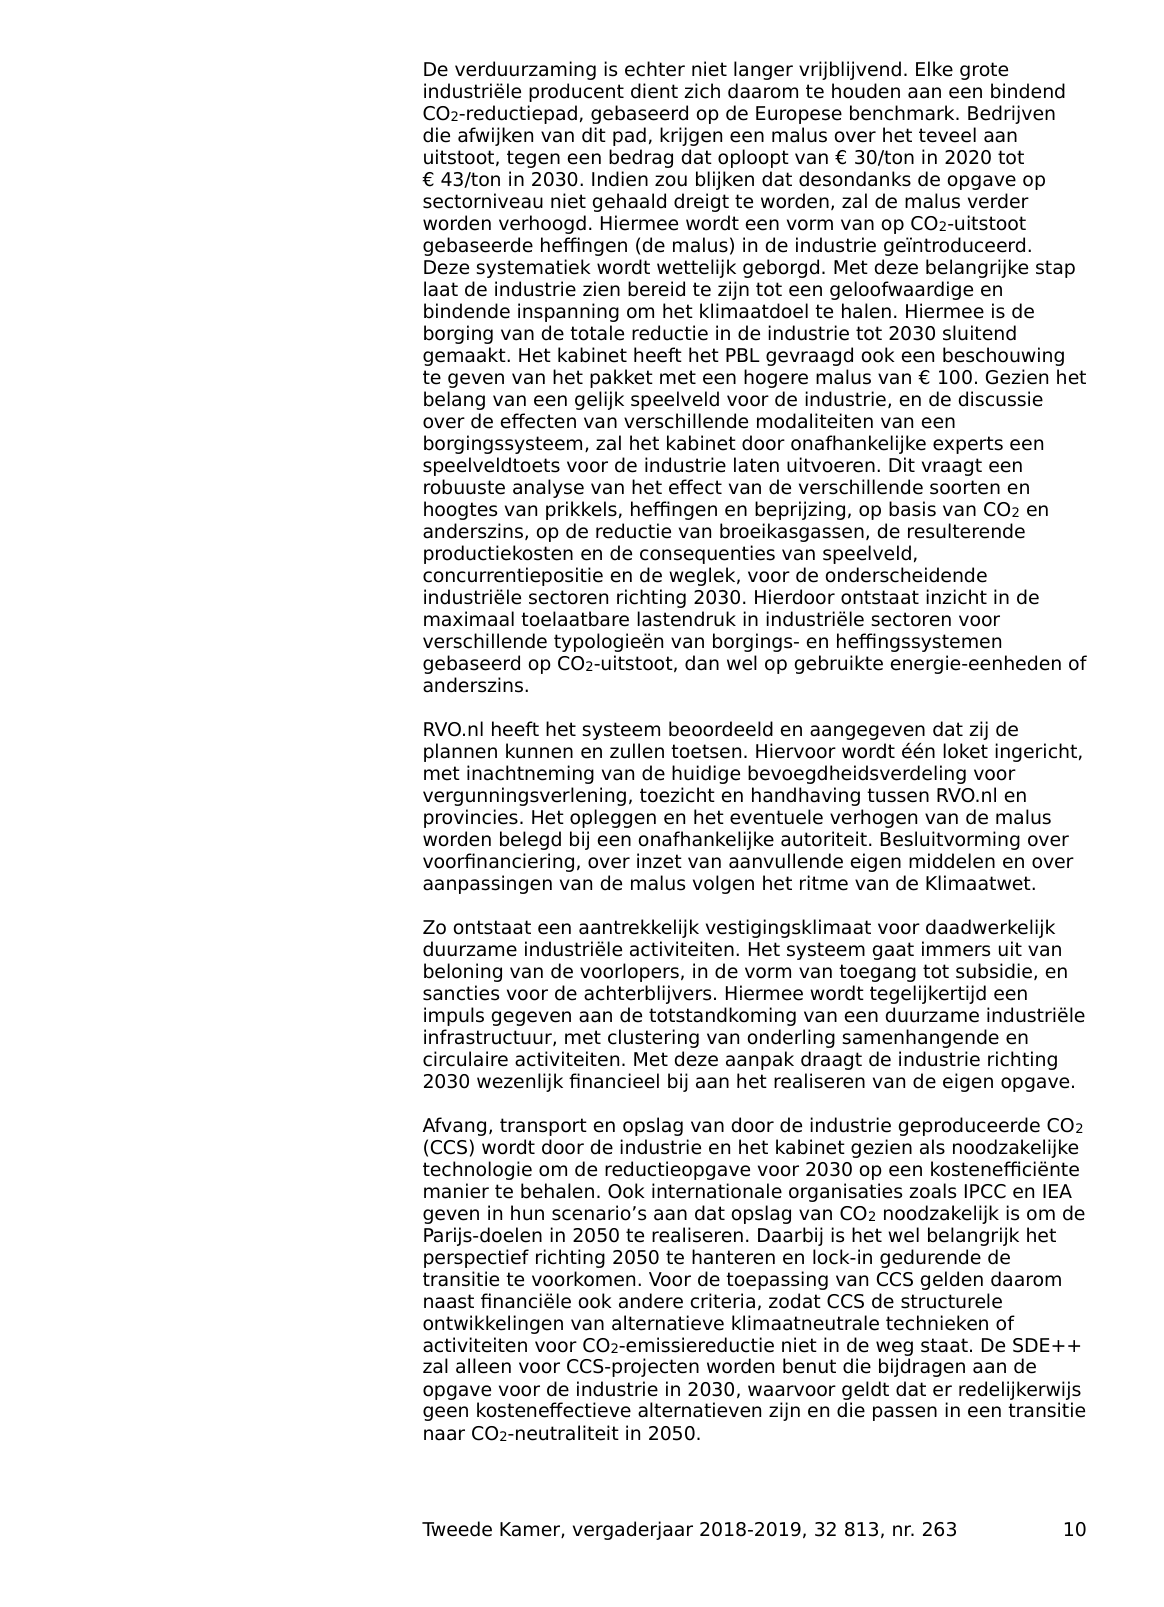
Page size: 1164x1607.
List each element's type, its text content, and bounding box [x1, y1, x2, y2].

text RVO.nl heeft het systeem beoordeeld en aangegeven dat zij de plannen kunnen en zullen toetsen. Hiervoor wordt één loket ingericht, met inachtneming van de huidige bevoegdheidsverdeling voor vergunningsverlening, toezicht en handhaving tussen RVO.nl en provincies. Het opleggen en het eventuele verhogen van de malus worden belegd bij een onafhankelijke autoriteit. Besluitvorming over voorfinanciering, over inzet van aanvullende eigen middelen en over aanpassingen van de malus volgen het ritme van de Klimaatwet. [422, 719, 1087, 894]
text Zo ontstaat een aantrekkelijk vestigingsklimaat voor daadwerkelijk duurzame industriële activiteiten. Het systeem gaat immers uit van beloning van de voorlopers, in de vorm van toegang tot subsidie, en sancties voor de achterblijvers. Hiermee wordt tegelijkertijd een impuls gegeven aan de totstandkoming van een duurzame industriële infrastructuur, met clustering van onderling samenhangende en circulaire activiteiten. Met deze aanpak draagt de industrie richting 2030 wezenlijk financieel bij aan het realiseren van de eigen opgave. [422, 917, 1087, 1092]
text De verduurzaming is echter niet langer vrijblijvend. Elke grote industriële producent dient zich daarom te houden aan een bindend CO2-reductiepad, gebaseerd op de Europese benchmark. Bedrijven die afwijken van dit pad, krijgen een malus over het teveel aan uitstoot, tegen een bedrag dat oploopt van € 30/ton in 2020 tot € 43/ton in 2030. Indien zou blijken dat desondanks de opgave op sectorniveau niet gehaald dreigt te worden, zal de malus verder worden verhoogd. Hiermee wordt een vorm van op CO2-uitstoot gebaseerde heffingen (de malus) in de industrie geïntroduceerd. Deze systematiek wordt wettelijk geborgd. Met deze belangrijke stap laat de industrie zien bereid te zijn tot een geloofwaardige en bindende inspanning om het klimaatdoel te halen. Hiermee is de borging van de totale reductie in de industrie tot 2030 sluitend gemaakt. Het kabinet heeft het PBL gevraagd ook een beschouwing te geven van het pakket met een hogere malus van € 100. Gezien het belang van een gelijk speelveld voor de industrie, en de discussie over de effecten van verschillende modaliteiten van een borgingssysteem, zal het kabinet door onafhankelijke experts een speelveldtoets voor de industrie laten uitvoeren. Dit vraagt een robuuste analyse van het effect van de verschillende soorten en hoogtes van prikkels, heffingen en beprijzing, op basis van CO2 en anderszins, op de reductie van broeikasgassen, de resulterende productiekosten en de consequenties van speelveld, concurrentiepositie en de weglek, voor de onderscheidende industriële sectoren richting 2030. Hierdoor ontstaat inzicht in de maximaal toelaatbare lastendruk in industriële sectoren voor verschillende typologieën van borgings- en heffingssystemen gebaseerd op CO2-uitstoot, dan wel op gebruikte energie-eenheden of anderszins. [422, 59, 1087, 696]
text Afvang, transport en opslag van door de industrie geproduceerde CO2 (CCS) wordt door de industrie en het kabinet gezien als noodzakelijke technologie om de reductieopgave voor 2030 op een kostenefficiënte manier te behalen. Ook internationale organisaties zoals IPCC en IEA geven in hun scenario’s aan dat opslag van CO2 noodzakelijk is om de Parijs-doelen in 2050 te realiseren. Daarbij is het wel belangrijk het perspectief richting 2050 te hanteren en lock-in gedurende de transitie te voorkomen. Voor de toepassing van CCS gelden daarom naast financiële ook andere criteria, zodat CCS de structurele ontwikkelingen van alternatieve klimaatneutrale technieken of activiteiten voor CO2-emissiereductie niet in de weg staat. De SDE++ zal alleen voor CCS-projecten worden benut die bijdragen aan de opgave voor de industrie in 2030, waarvoor geldt dat er redelijkerwijs geen kosteneffectieve alternatieven zijn en die passen in een transitie naar CO2-neutraliteit in 2050. [422, 1115, 1087, 1444]
